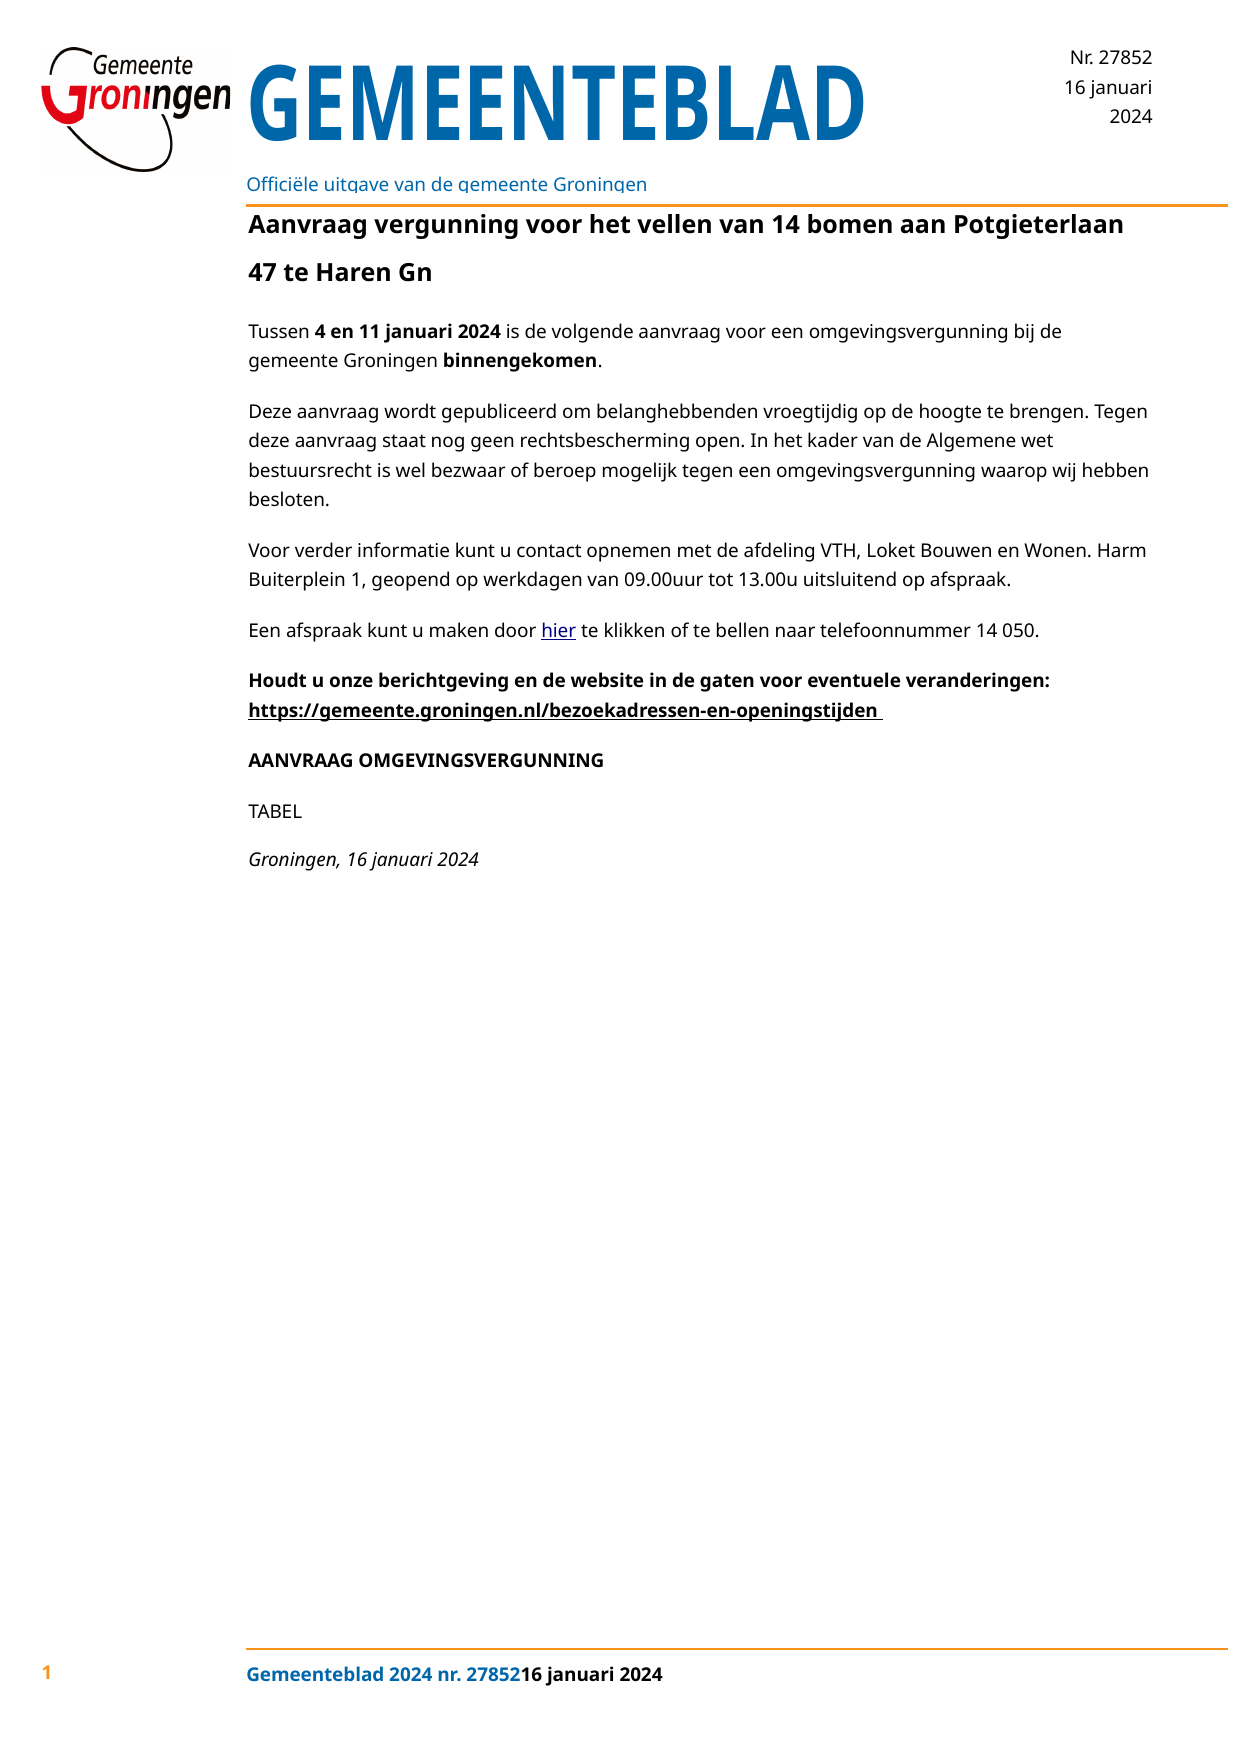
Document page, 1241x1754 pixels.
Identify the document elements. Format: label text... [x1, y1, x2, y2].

text Deze aanvraag wordt gepubliceerd om belanghebbenden vroegtijdig op de hoogte te brengen. Tegen deze aanvraag staat nog geen rechtsbescherming open. In het kader van de Algemene wet bestuursrecht is wel bezwaar of beroep mogelijk tegen een omgevingsvergunning waarop wij hebben besloten. [248, 398, 1152, 512]
text AANVRAAG OMGEVINGSVERGUNNING [248, 747, 1152, 773]
text Aanvraag vergunning voor het vellen van 14 bomen aan Potgieterlaan 47 te Haren Gn [248, 207, 1152, 288]
text Houdt u onze berichtgeving en de website in de gaten voor eventuele veranderingen: https://gemeente.groningen.nl/bezoekadressen-en-openingstijden [248, 667, 1152, 723]
picture [41, 47, 231, 172]
text Groningen, 16 januari 2024 [248, 846, 1152, 871]
text Voor verder informatie kunt u contact opnemen met de afdeling VTH, Loket Bouwen en Wonen. Harm Buiterplein 1, geopend op werkdagen van 09.00uur tot 13.00u uitsluitend op afspraak. [248, 537, 1152, 592]
text Tussen 4 en 11 januari 2024 is de volgende aanvraag voor een omgevingsvergunning bij de gemeente Groningen binnengekomen. [248, 318, 1152, 373]
text Een afspraak kunt u maken door hier te klikken of te bellen naar telefoonnummer 14 050. [248, 617, 1152, 643]
text TABEL [248, 798, 1152, 824]
